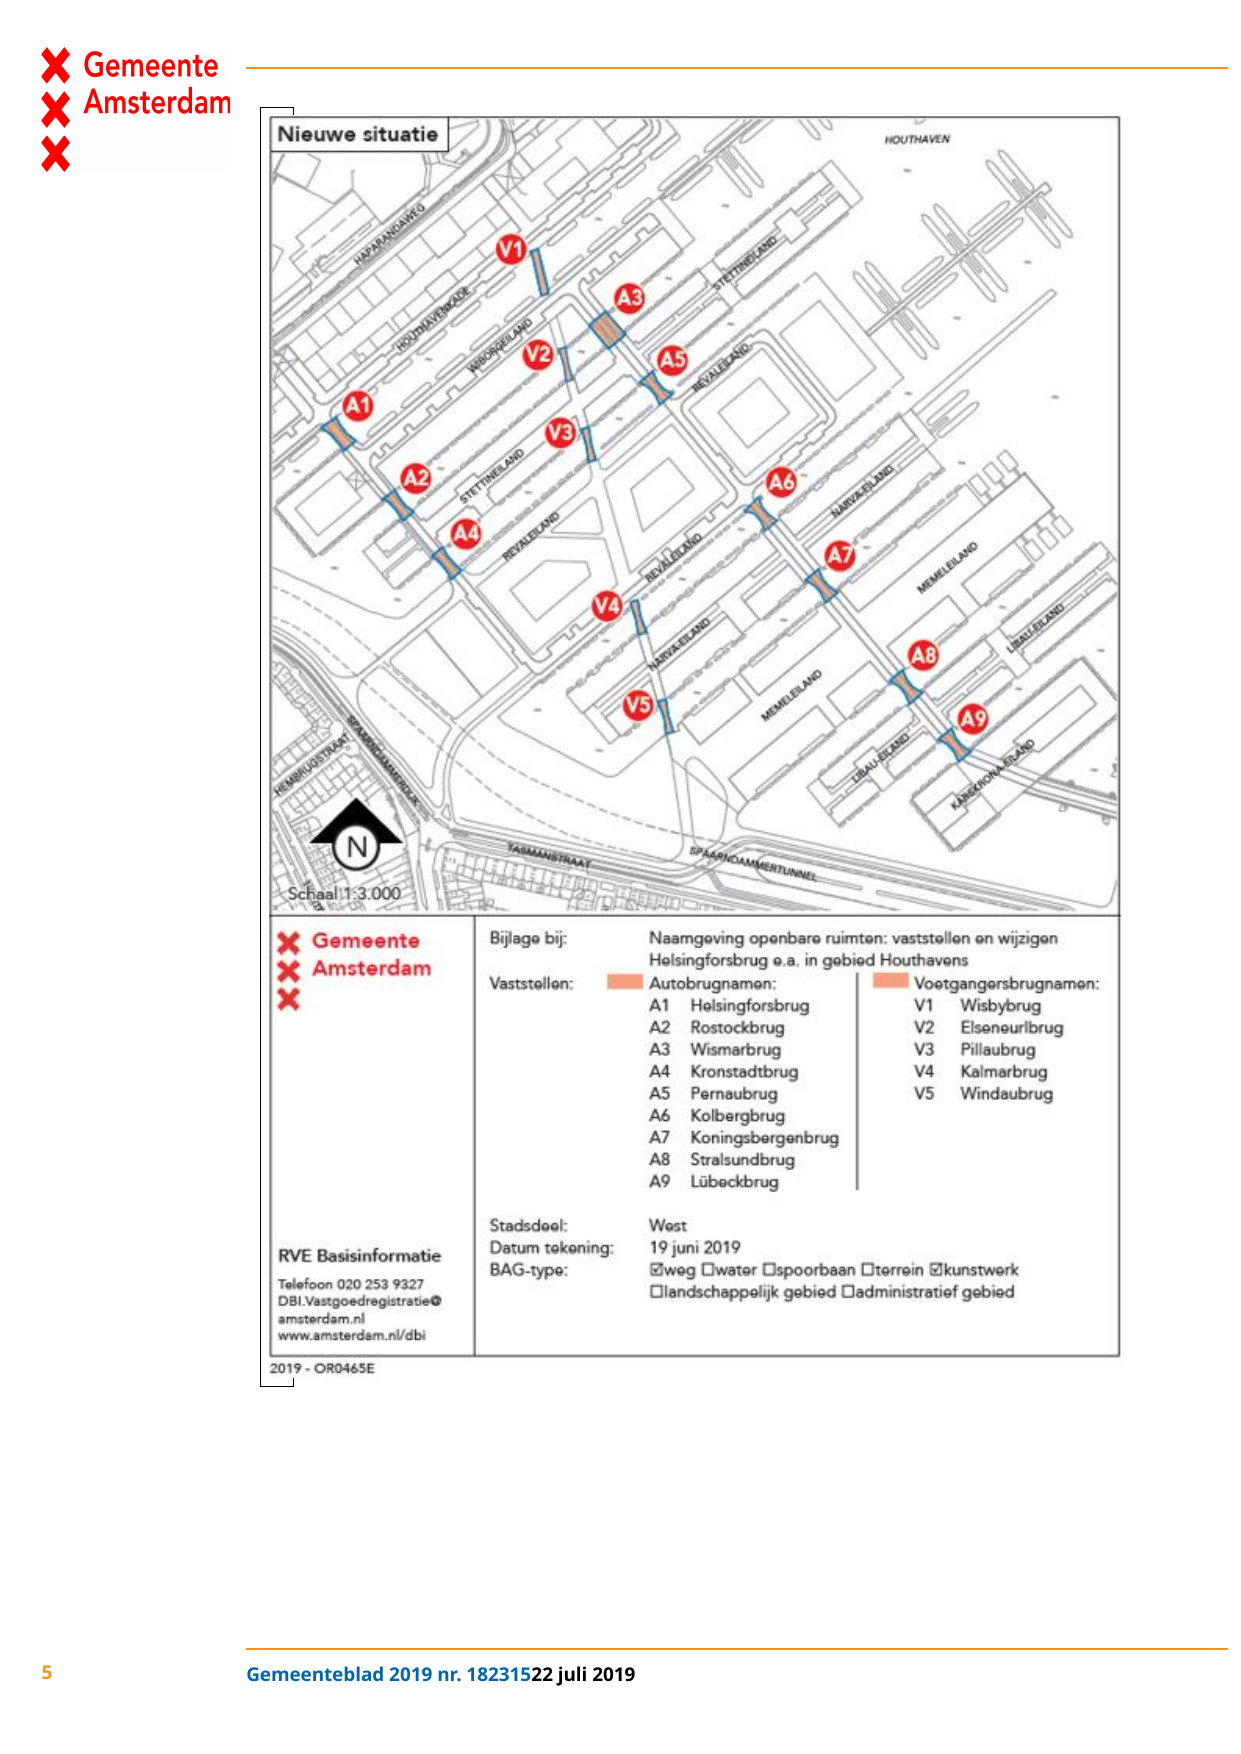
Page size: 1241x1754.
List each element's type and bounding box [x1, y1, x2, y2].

picture [268, 115, 1122, 1378]
picture [41, 47, 231, 172]
